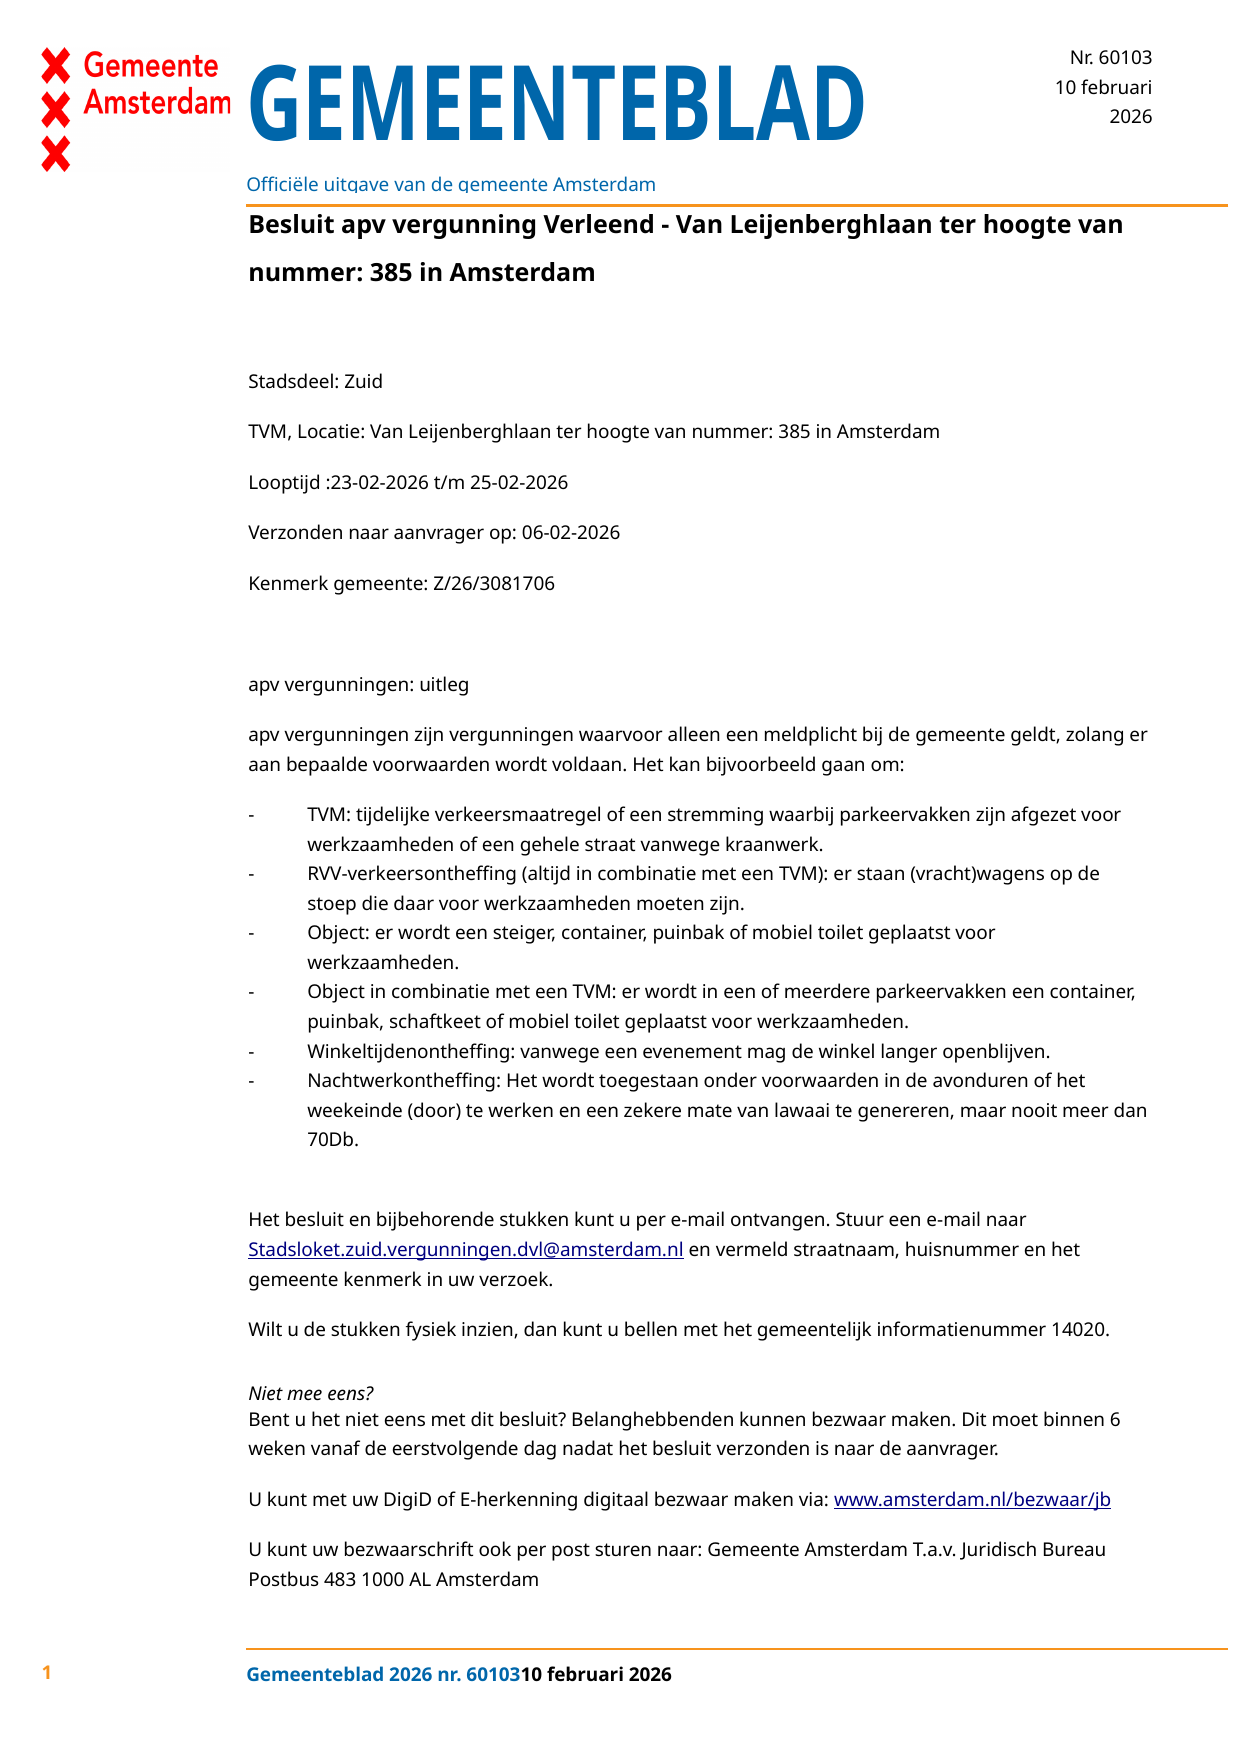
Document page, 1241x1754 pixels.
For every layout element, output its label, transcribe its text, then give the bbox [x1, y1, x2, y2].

text Kenmerk gemeente: Z/26/3081706 [248, 570, 1152, 596]
text Besluit apv vergunning Verleend - Van Leijenberghlaan ter hoogte van nummer: 385 in Amsterdam [248, 207, 1152, 288]
list TVM: tijdelijke verkeersmaatregel of een stremming waarbij parkeervakken zijn afgezet voor werkzaamheden of een gehele straat vanwege kraanwerk. [248, 801, 1152, 857]
text Verzonden naar aanvrager op: 06-02-2026 [248, 519, 1152, 545]
text U kunt met uw DigiD of E-herkenning digitaal bezwaar maken via: www.amsterdam.nl/bezwaar/jb [248, 1486, 1152, 1512]
text TVM, Locatie: Van Leijenberghlaan ter hoogte van nummer: 385 in Amsterdam [248, 419, 1152, 444]
text U kunt uw bezwaarschrift ook per post sturen naar: Gemeente Amsterdam T.a.v. Juridisch Bureau Postbus 483 1000 AL Amsterdam [248, 1536, 1152, 1592]
list Object: er wordt een steiger, container, puinbak of mobiel toilet geplaatst voor werkzaamheden. [248, 919, 1152, 975]
text Bent u het niet eens met dit besluit? Belanghebbenden kunnen bezwaar maken. Dit moet binnen 6 weken vanaf de eerstvolgende dag nadat het besluit verzonden is naar de aanvrager. [248, 1406, 1152, 1461]
text Stadsdeel: Zuid [248, 368, 1152, 394]
list Winkeltijdenontheffing: vanwege een evenement mag de winkel langer openblijven. [248, 1038, 1152, 1064]
text Niet mee eens? [248, 1380, 1152, 1406]
list RVV-verkeersontheffing (altijd in combinatie met een TVM): er staan (vracht)wagens op de stoep die daar voor werkzaamheden moeten zijn. [248, 860, 1152, 916]
list Nachtwerkontheffing: Het wordt toegestaan onder voorwaarden in de avonduren of het weekeinde (door) te werken en een zekere mate van lawaai te genereren, maar nooit meer dan 70Db. [248, 1067, 1152, 1152]
text Wilt u de stukken fysiek inzien, dan kunt u bellen met het gemeentelijk informatienummer 14020. [248, 1316, 1152, 1342]
text Looptijd :23-02-2026 t/m 25-02-2026 [248, 469, 1152, 495]
text apv vergunningen: uitleg [248, 671, 1152, 697]
picture [41, 47, 231, 172]
text Het besluit en bijbehorende stukken kunt u per e-mail ontvangen. Stuur een e-mail naar Stadsloket.zuid.vergunningen.dvl@amsterdam.nl en vermeld straatnaam, huisnummer en het gemeente kenmerk in uw verzoek. [248, 1207, 1152, 1292]
text apv vergunningen zijn vergunningen waarvoor alleen een meldplicht bij de gemeente geldt, zolang er aan bepaalde voorwaarden wordt voldaan. Het kan bijvoorbeeld gaan om: [248, 721, 1152, 777]
list Object in combinatie met een TVM: er wordt in een of meerdere parkeervakken een container, puinbak, schaftkeet of mobiel toilet geplaatst voor werkzaamheden. [248, 979, 1152, 1034]
